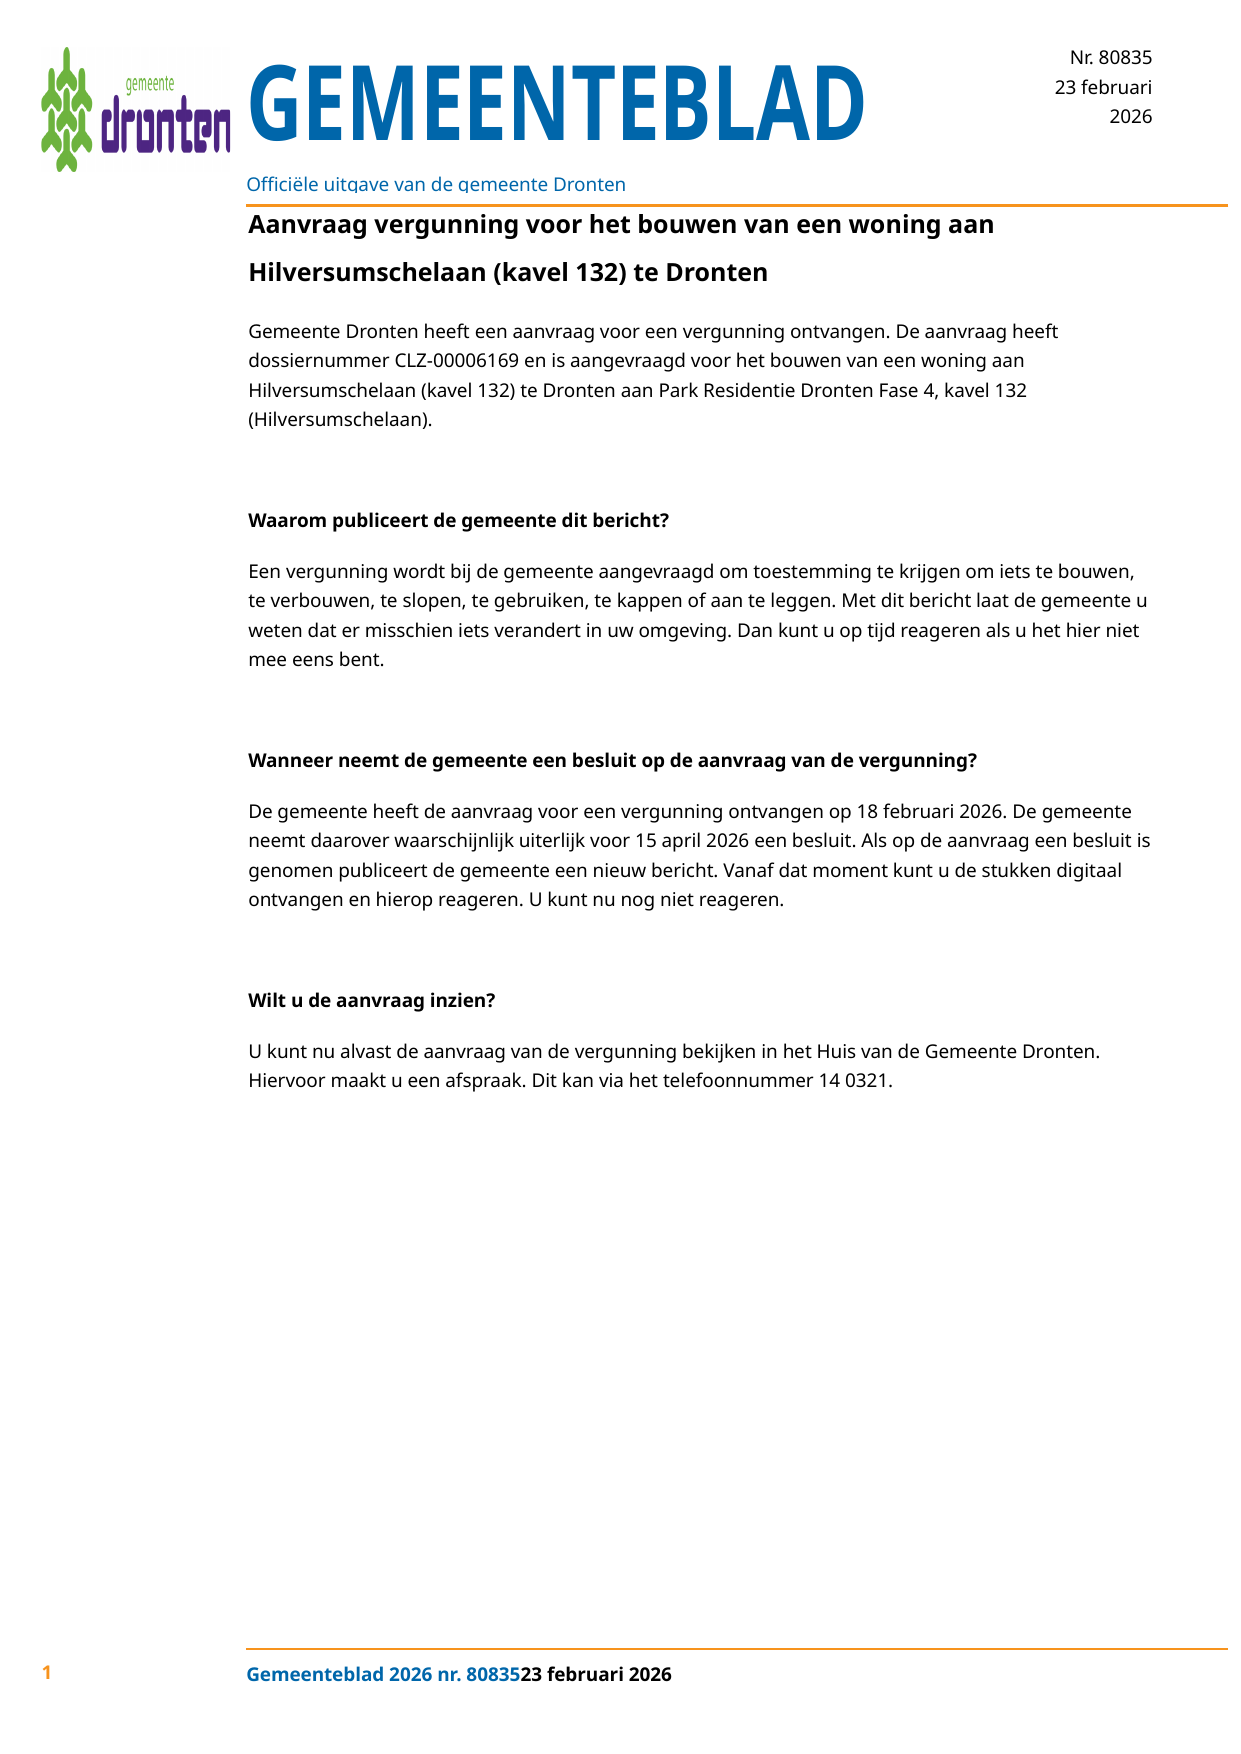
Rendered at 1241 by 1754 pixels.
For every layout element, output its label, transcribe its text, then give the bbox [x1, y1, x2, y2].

text Wanneer neemt de gemeente een besluit op de aanvraag van de vergunning? [248, 747, 1152, 773]
text Waarom publiceert de gemeente dit bericht? [248, 507, 1152, 533]
text Aanvraag vergunning voor het bouwen van een woning aan Hilversumschelaan (kavel 132) te Dronten [248, 207, 1152, 288]
text U kunt nu alvast de aanvraag van de vergunning bekijken in het Huis van de Gemeente Dronten. Hiervoor maakt u een afspraak. Dit kan via het telefoonnummer 14 0321. [248, 1038, 1152, 1093]
text Gemeente Dronten heeft een aanvraag voor een vergunning ontvangen. De aanvraag heeft dossiernummer CLZ-00006169 en is aangevraagd voor het bouwen van een woning aan Hilversumschelaan (kavel 132) te Dronten aan Park Residentie Dronten Fase 4, kavel 132 (Hilversumschelaan). [248, 318, 1152, 432]
text De gemeente heeft de aanvraag voor een vergunning ontvangen op 18 februari 2026. De gemeente neemt daarover waarschijnlijk uiterlijk voor 15 april 2026 een besluit. Als op de aanvraag een besluit is genomen publiceert de gemeente een nieuw bericht. Vanaf dat moment kunt u de stukken digitaal ontvangen en hierop reageren. U kunt nu nog niet reageren. [248, 798, 1152, 912]
text Een vergunning wordt bij de gemeente aangevraagd om toestemming te krijgen om iets te bouwen, te verbouwen, te slopen, te gebruiken, te kappen of aan te leggen. Met dit bericht laat de gemeente u weten dat er misschien iets verandert in uw omgeving. Dan kunt u op tijd reageren als u het hier niet mee eens bent. [248, 558, 1152, 672]
text Wilt u de aanvraag inzien? [248, 987, 1152, 1013]
picture [41, 47, 231, 172]
